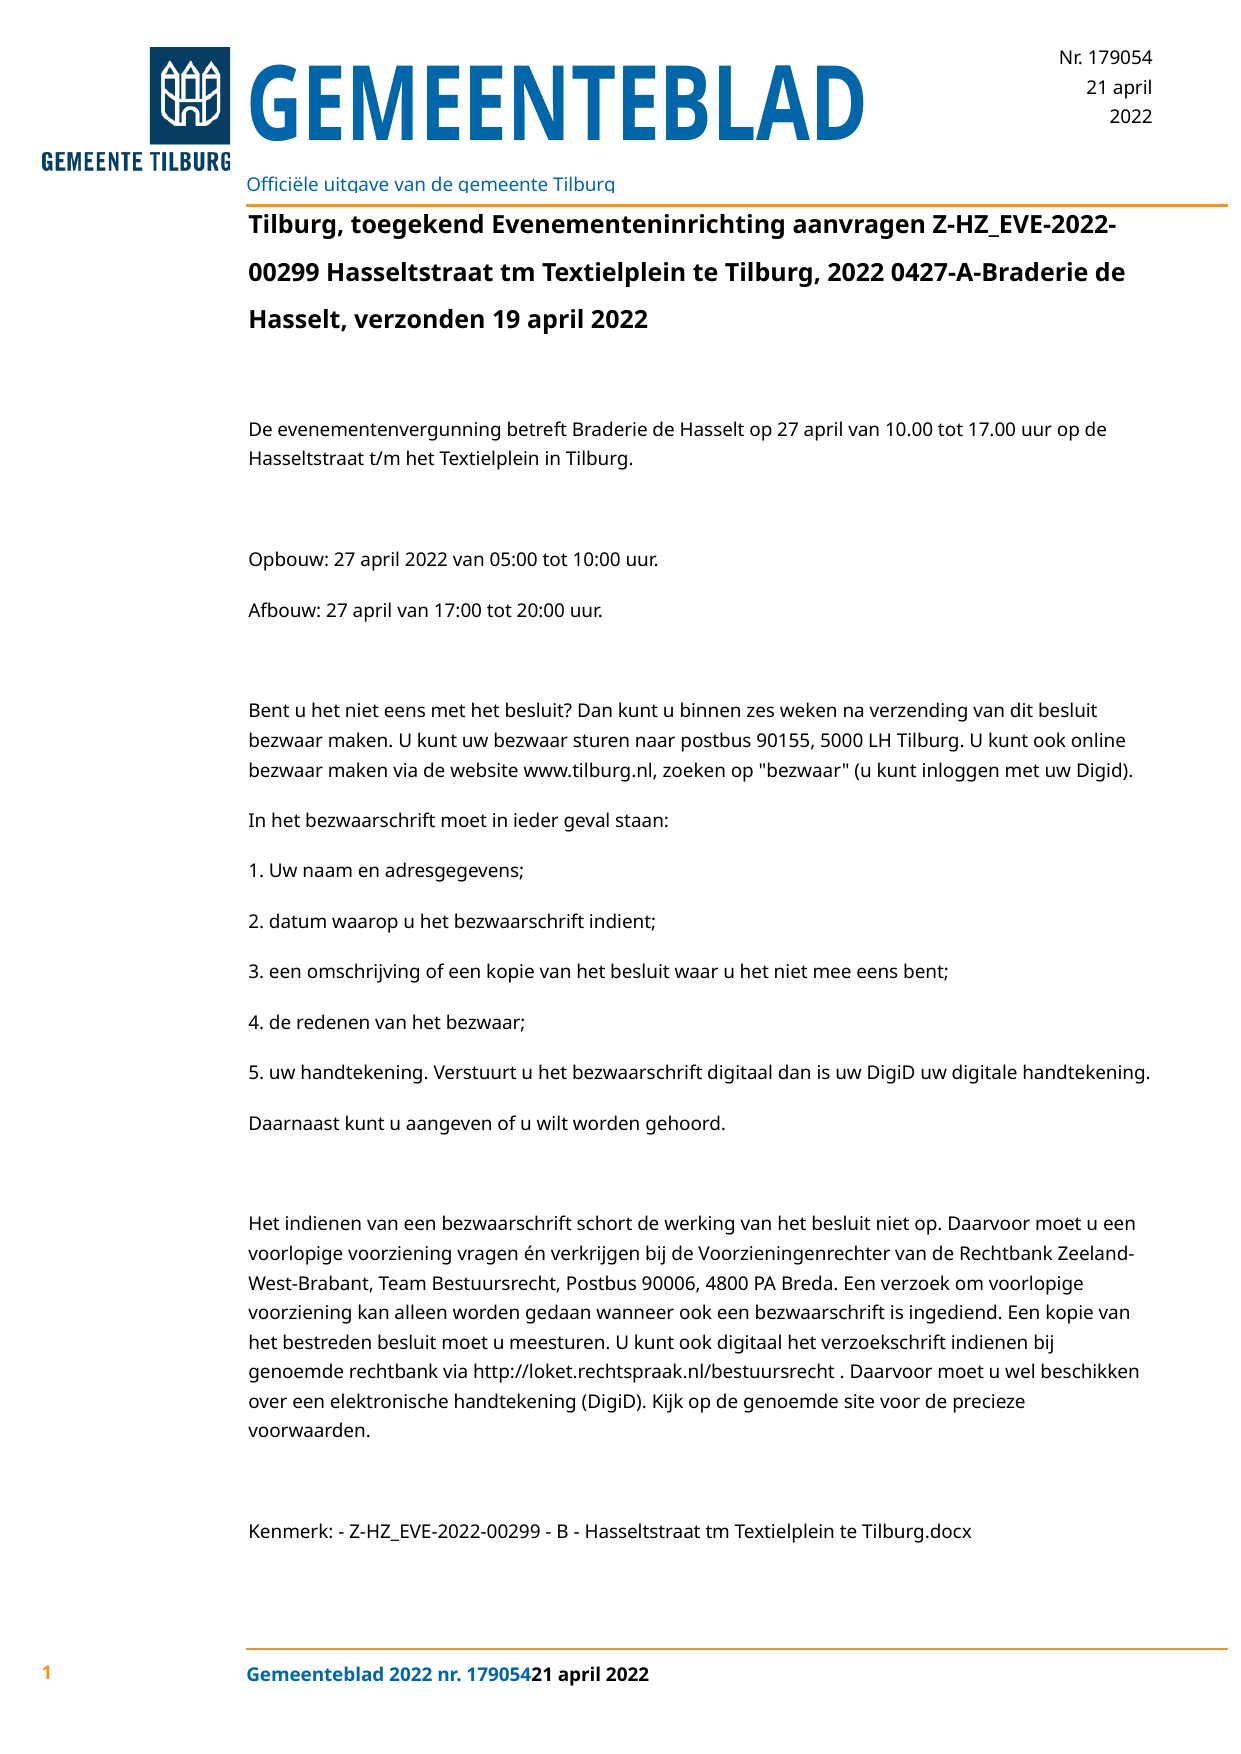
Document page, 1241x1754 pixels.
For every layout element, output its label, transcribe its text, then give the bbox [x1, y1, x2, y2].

text 4. de redenen van het bezwaar; [248, 1009, 1152, 1034]
picture [41, 47, 231, 172]
text 5. uw handtekening. Verstuurt u het bezwaarschrift digitaal dan is uw DigiD uw digitale handtekening. [248, 1059, 1152, 1085]
text 2. datum waarop u het bezwaarschrift indient; [248, 908, 1152, 934]
text Bent u het niet eens met het besluit? Dan kunt u binnen zes weken na verzending van dit besluit bezwaar maken. U kunt uw bezwaar sturen naar postbus 90155, 5000 LH Tilburg. U kunt ook online bezwaar maken via de website www.tilburg.nl, zoeken op "bezwaar" (u kunt inloggen met uw Digid). [248, 698, 1152, 782]
text 3. een omschrijving of een kopie van het besluit waar u het niet mee eens bent; [248, 958, 1152, 984]
text Kenmerk: - Z-HZ_EVE-2022-00299 - B - Hasseltstraat tm Textielplein te Tilburg.docx [248, 1518, 1152, 1544]
text Afbouw: 27 april van 17:00 tot 20:00 uur. [248, 597, 1152, 622]
text Opbouw: 27 april 2022 van 05:00 tot 10:00 uur. [248, 546, 1152, 572]
text Het indienen van een bezwaarschrift schort de werking van het besluit niet op. Daarvoor moet u een voorlopige voorziening vragen én verkrijgen bij de Voorzieningenrechter van de Rechtbank Zeeland-West-Brabant, Team Bestuursrecht, Postbus 90006, 4800 PA Breda. Een verzoek om voorlopige voorziening kan alleen worden gedaan wanneer ook een bezwaarschrift is ingediend. Een kopie van het bestreden besluit moet u meesturen. U kunt ook digitaal het verzoekschrift indienen bij genoemde rechtbank via http://loket.rechtspraak.nl/bestuursrecht . Daarvoor moet u wel beschikken over een elektronische handtekening (DigiD). Kijk op de genoemde site voor de precieze voorwaarden. [248, 1211, 1152, 1443]
text 1. Uw naam en adresgegevens; [248, 858, 1152, 883]
text Daarnaast kunt u aangeven of u wilt worden gehoord. [248, 1110, 1152, 1135]
text Tilburg, toegekend Evenementeninrichting aanvragen Z-HZ_EVE-2022-00299 Hasseltstraat tm Textielplein te Tilburg, 2022 0427-A-Braderie de Hasselt, verzonden 19 april 2022 [248, 207, 1152, 336]
text In het bezwaarschrift moet in ieder geval staan: [248, 807, 1152, 833]
text De evenementenvergunning betreft Braderie de Hasselt op 27 april van 10.00 tot 17.00 uur op de Hasseltstraat t/m het Textielplein in Tilburg. [248, 416, 1152, 471]
